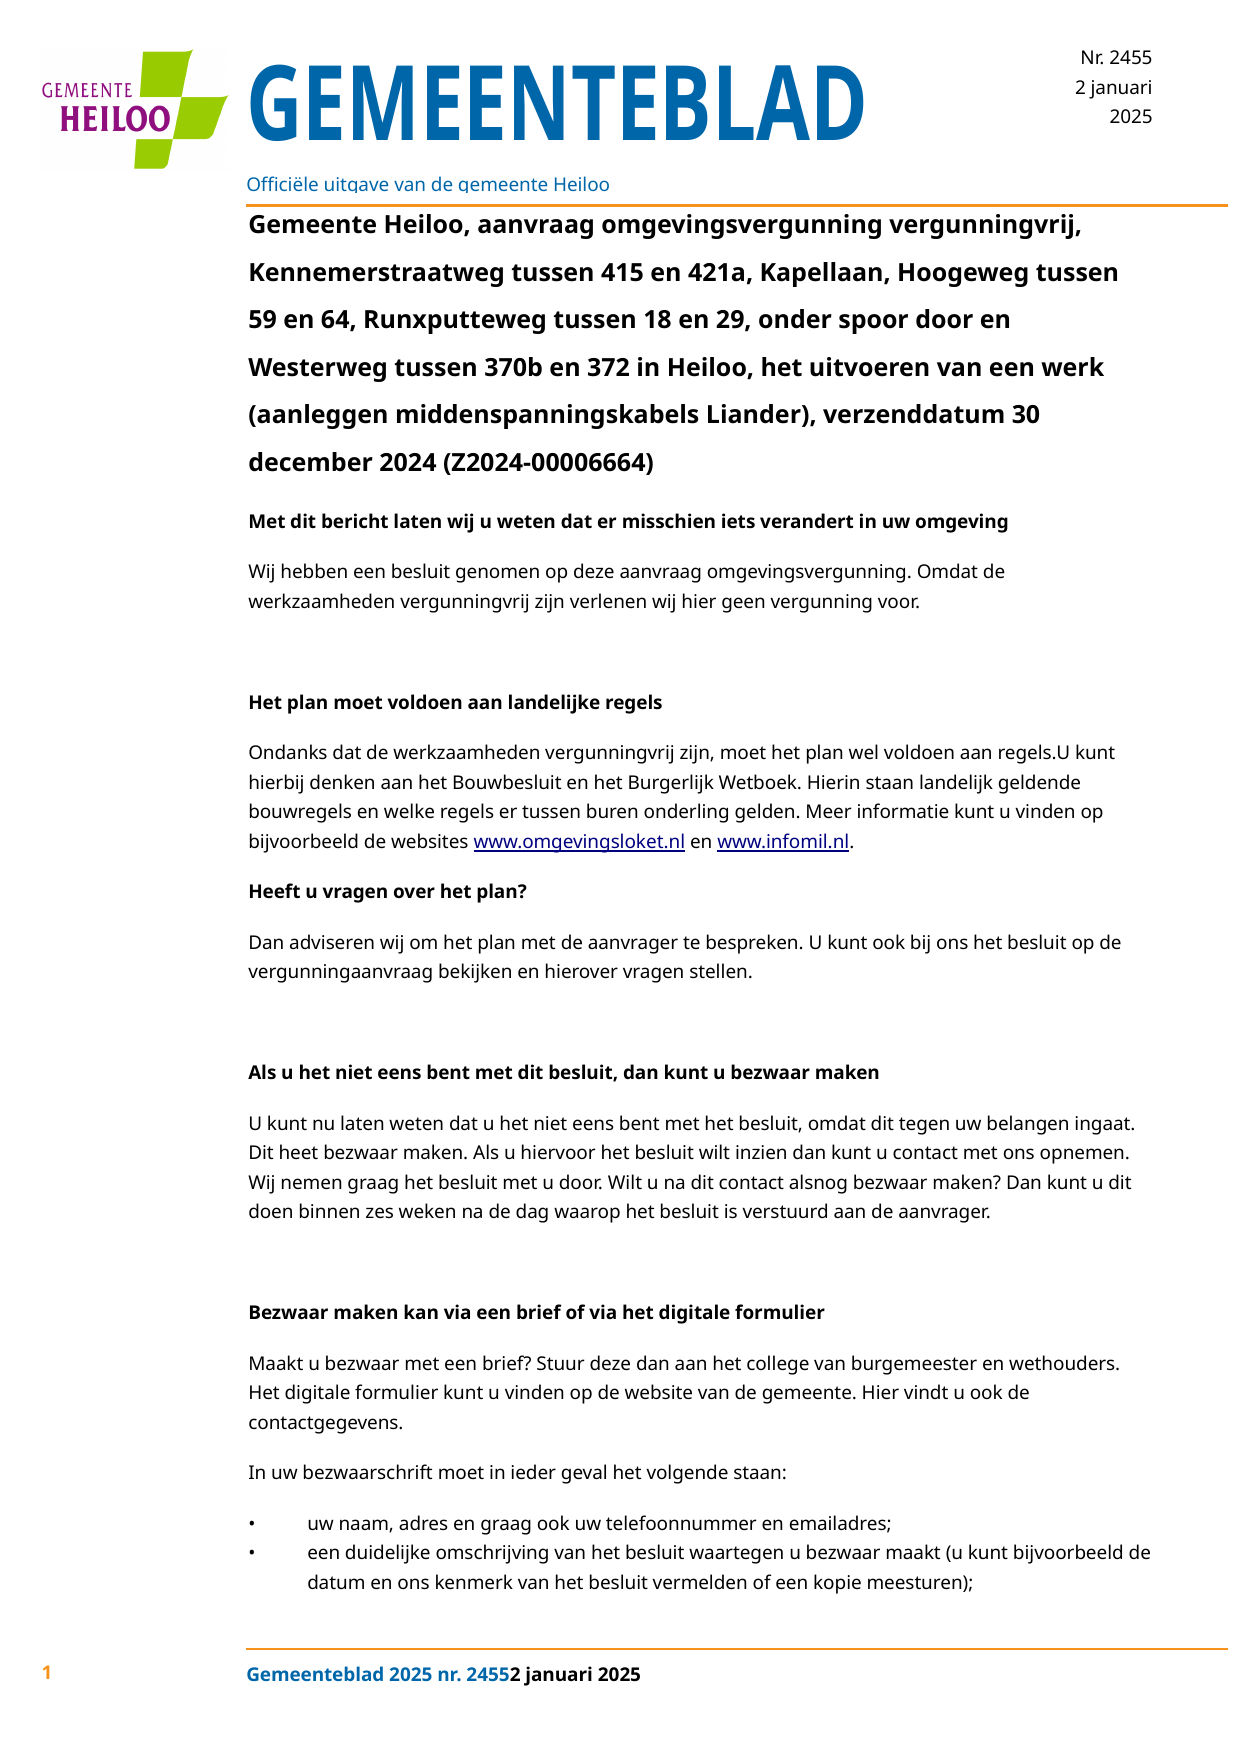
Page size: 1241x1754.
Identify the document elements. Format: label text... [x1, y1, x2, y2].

text Met dit bericht laten wij u weten dat er misschien iets verandert in uw omgeving [248, 508, 1152, 534]
text Heeft u vragen over het plan? [248, 879, 1152, 904]
text In uw bezwaarschrift moet in ieder geval het volgende staan: [248, 1459, 1152, 1485]
text Ondanks dat de werkzaamheden vergunningvrij zijn, moet het plan wel voldoen aan regels.U kunt hierbij denken aan het Bouwbesluit en het Burgerlijk Wetboek. Hierin staan landelijk geldende bouwregels en welke regels er tussen buren onderling gelden. Meer informatie kunt u vinden op bijvoorbeeld de websites www.omgevingsloket.nl en www.infomil.nl. [248, 739, 1152, 854]
text U kunt nu laten weten dat u het niet eens bent met het besluit, omdat dit tegen uw belangen ingaat. Dit heet bezwaar maken. Als u hiervoor het besluit wilt inzien dan kunt u contact met ons opnemen. Wij nemen graag het besluit met u door. Wilt u na dit contact alsnog bezwaar maken? Dan kunt u dit doen binnen zes weken na de dag waarop het besluit is verstuurd aan de aanvrager. [248, 1110, 1152, 1224]
text Het plan moet voldoen aan landelijke regels [248, 689, 1152, 715]
picture [41, 47, 231, 172]
text Bezwaar maken kan via een brief of via het digitale formulier [248, 1299, 1152, 1325]
text Maakt u bezwaar met een brief? Stuur deze dan aan het college van burgemeester en wethouders. Het digitale formulier kunt u vinden op de website van de gemeente. Hier vindt u ook de contactgegevens. [248, 1350, 1152, 1435]
text Dan adviseren wij om het plan met de aanvrager te bespreken. U kunt ook bij ons het besluit op de vergunningaanvraag bekijken en hierover vragen stellen. [248, 929, 1152, 984]
text Wij hebben een besluit genomen op deze aanvraag omgevingsvergunning. Omdat de werkzaamheden vergunningvrij zijn verlenen wij hier geen vergunning voor. [248, 559, 1152, 614]
text Gemeente Heiloo, aanvraag omgevingsvergunning vergunningvrij, Kennemerstraatweg tussen 415 en 421a, Kapellaan, Hoogeweg tussen 59 en 64, Runxputteweg tussen 18 en 29, onder spoor door en Westerweg tussen 370b en 372 in Heiloo, het uitvoeren van een werk (aanleggen middenspanningskabels Liander), verzenddatum 30 december 2024 (Z2024-00006664) [248, 207, 1152, 479]
list een duidelijke omschrijving van het besluit waartegen u bezwaar maakt (u kunt bijvoorbeeld de datum en ons kenmerk van het besluit vermelden of een kopie meesturen); [248, 1539, 1152, 1595]
text Als u het niet eens bent met dit besluit, dan kunt u bezwaar maken [248, 1059, 1152, 1085]
list uw naam, adres en graag ook uw telefoonnummer en emailadres; [248, 1510, 1152, 1536]
